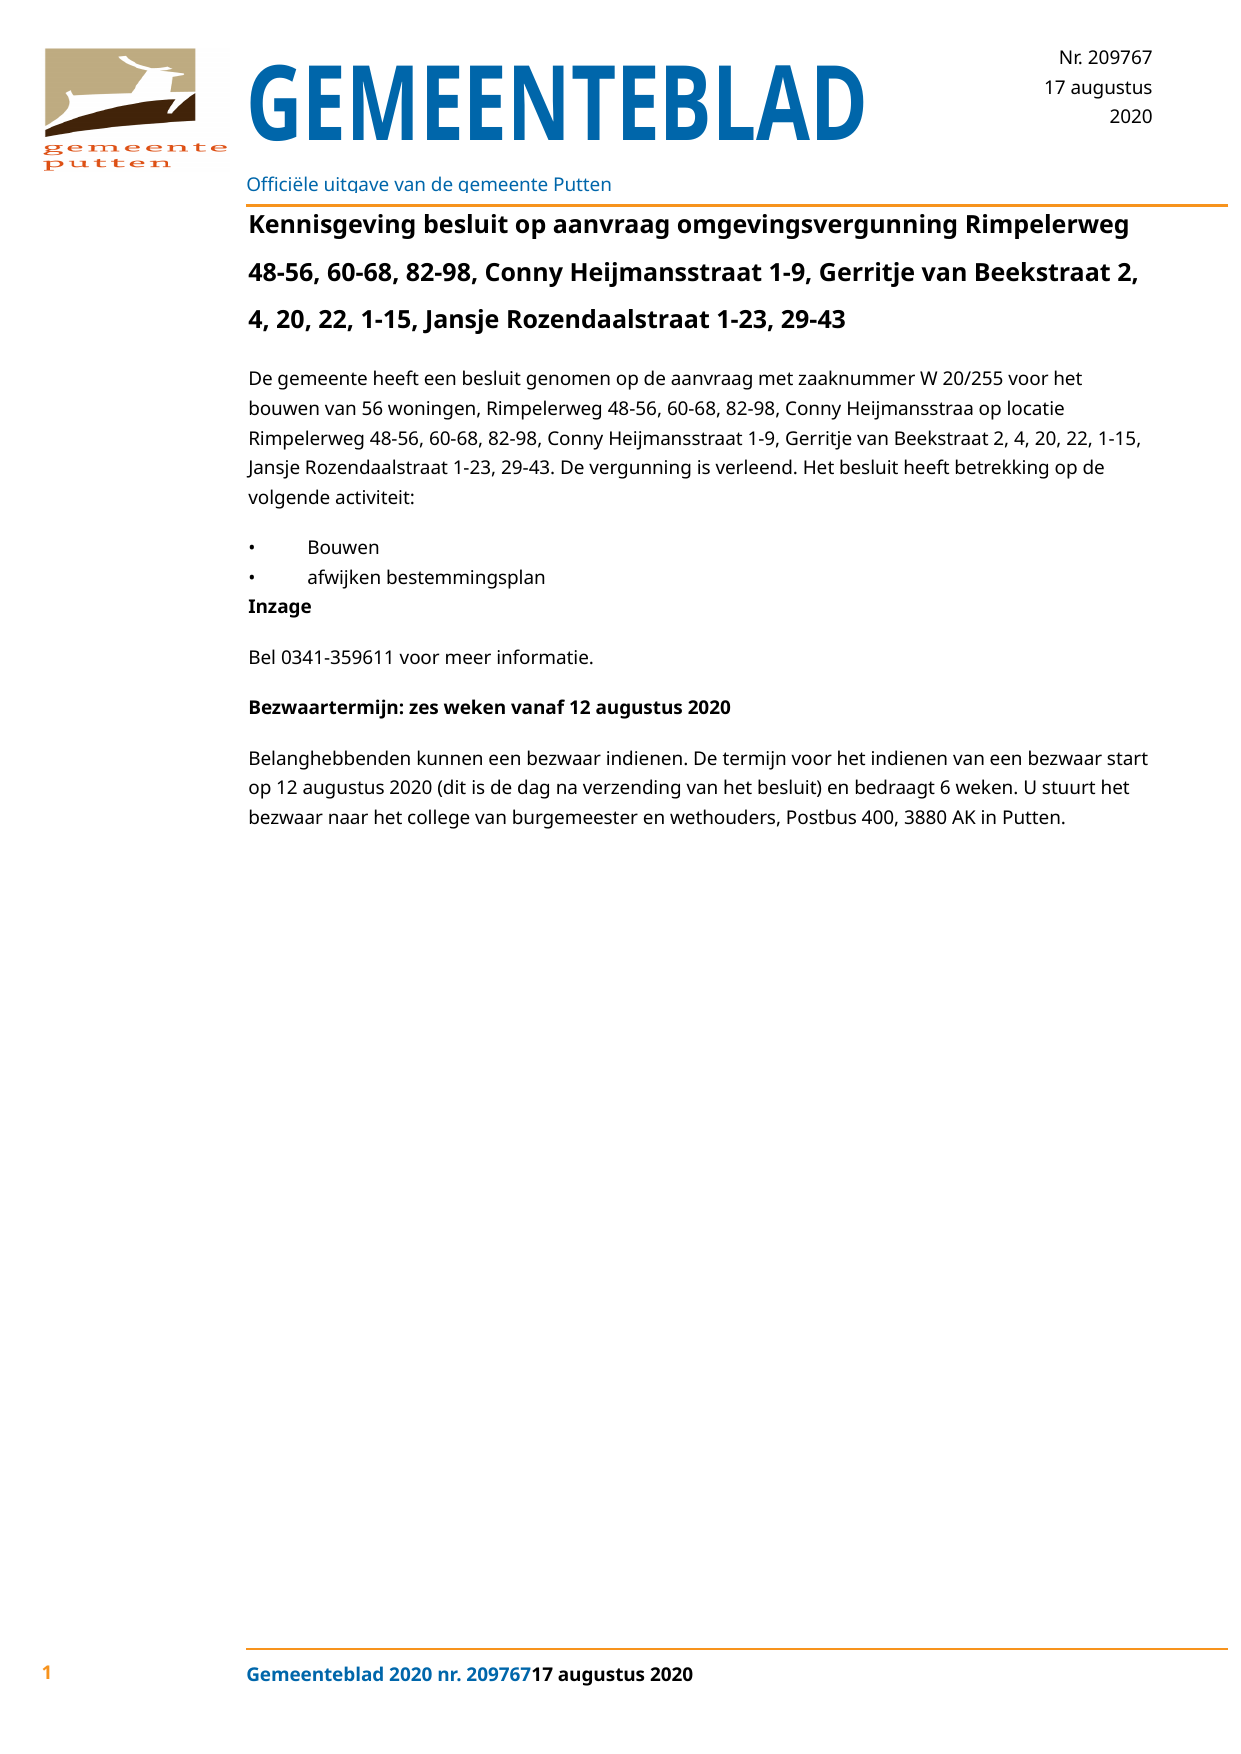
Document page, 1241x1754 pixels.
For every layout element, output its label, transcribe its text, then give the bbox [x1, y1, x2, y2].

text Belanghebbenden kunnen een bezwaar indienen. De termijn voor het indienen van een bezwaar start op 12 augustus 2020 (dit is de dag na verzending van het besluit) en bedraagt 6 weken. U stuurt het bezwaar naar het college van burgemeester en wethouders, Postbus 400, 3880 AK in Putten. [248, 745, 1152, 829]
text De gemeente heeft een besluit genomen op de aanvraag met zaaknummer W 20/255 voor het bouwen van 56 woningen, Rimpelerweg 48-56, 60-68, 82-98, Conny Heijmansstraa op locatie Rimpelerweg 48-56, 60-68, 82-98, Conny Heijmansstraat 1-9, Gerritje van Beekstraat 2, 4, 20, 22, 1-15, Jansje Rozendaalstraat 1-23, 29-43. De vergunning is verleend. Het besluit heeft betrekking op de volgende activiteit: [248, 366, 1152, 509]
text Bezwaartermijn: zes weken vanaf 12 augustus 2020 [248, 694, 1152, 720]
list Bouwen [248, 534, 1152, 560]
picture [41, 47, 231, 172]
text Kennisgeving besluit op aanvraag omgevingsvergunning Rimpelerweg 48-56, 60-68, 82-98, Conny Heijmansstraat 1-9, Gerritje van Beekstraat 2, 4, 20, 22, 1-15, Jansje Rozendaalstraat 1-23, 29-43 [248, 207, 1152, 336]
text Inzage [248, 593, 1152, 619]
text Bel 0341-359611 voor meer informatie. [248, 644, 1152, 669]
list afwijken bestemmingsplan [248, 564, 1152, 589]
